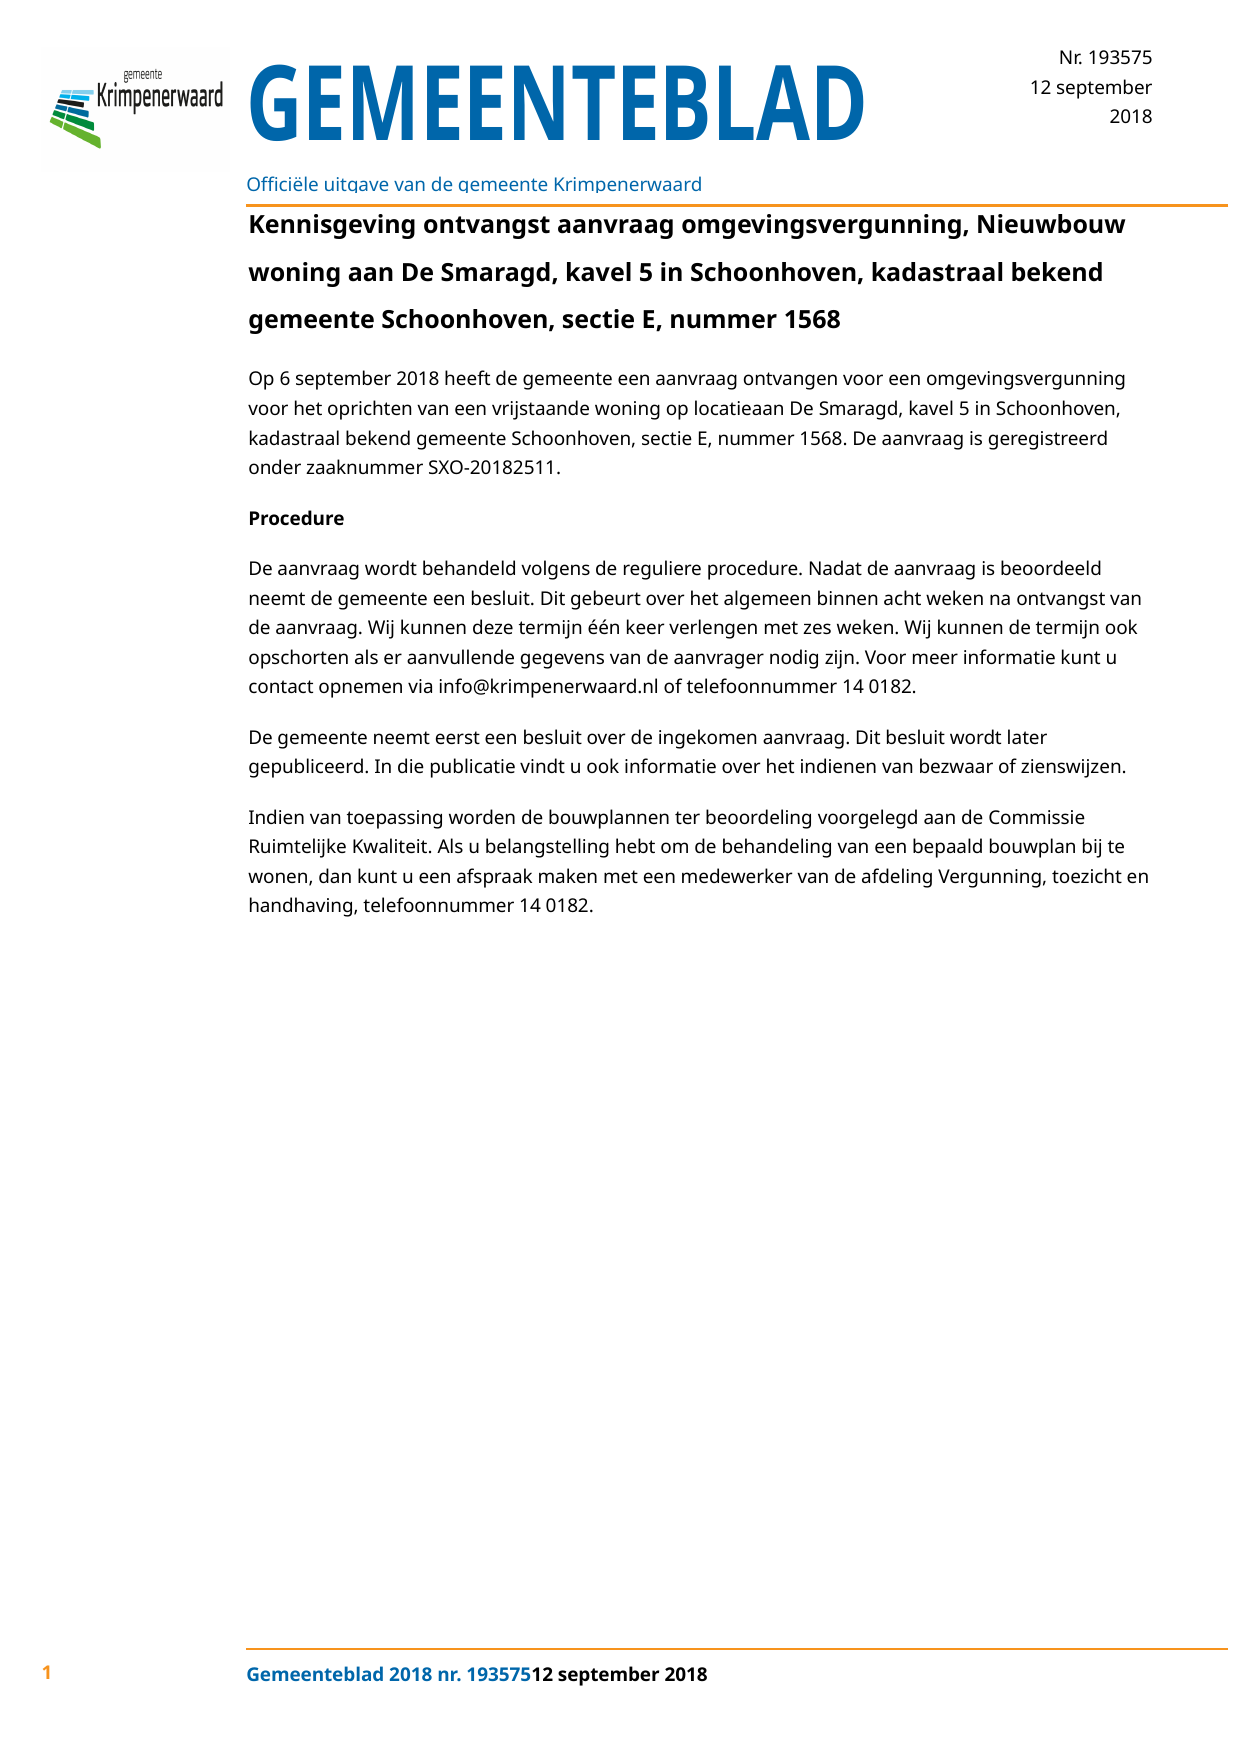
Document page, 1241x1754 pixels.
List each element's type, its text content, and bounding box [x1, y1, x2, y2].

text Op 6 september 2018 heeft de gemeente een aanvraag ontvangen voor een omgevingsvergunning voor het oprichten van een vrijstaande woning op locatieaan De Smaragd, kavel 5 in Schoonhoven, kadastraal bekend gemeente Schoonhoven, sectie E, nummer 1568. De aanvraag is geregistreerd onder zaaknummer SXO-20182511. [248, 366, 1152, 480]
text De aanvraag wordt behandeld volgens de reguliere procedure. Nadat de aanvraag is beoordeeld neemt de gemeente een besluit. Dit gebeurt over het algemeen binnen acht weken na ontvangst van de aanvraag. Wij kunnen deze termijn één keer verlengen met zes weken. Wij kunnen de termijn ook opschorten als er aanvullende gegevens van de aanvrager nodig zijn. Voor meer informatie kunt u contact opnemen via info@krimpenerwaard.nl of telefoonnummer 14 0182. [248, 555, 1152, 699]
text De gemeente neemt eerst een besluit over de ingekomen aanvraag. Dit besluit wordt later gepubliceerd. In die publicatie vindt u ook informatie over het indienen van bezwaar of zienswijzen. [248, 724, 1152, 779]
picture [41, 47, 231, 172]
text Indien van toepassing worden de bouwplannen ter beoordeling voorgelegd aan de Commissie Ruimtelijke Kwaliteit. Als u belangstelling hebt om de behandeling van een bepaald bouwplan bij te wonen, dan kunt u een afspraak maken met een medewerker van de afdeling Vergunning, toezicht en handhaving, telefoonnummer 14 0182. [248, 804, 1152, 918]
text Procedure [248, 505, 1152, 530]
text Kennisgeving ontvangst aanvraag omgevingsvergunning, Nieuwbouw woning aan De Smaragd, kavel 5 in Schoonhoven, kadastraal bekend gemeente Schoonhoven, sectie E, nummer 1568 [248, 207, 1152, 336]
